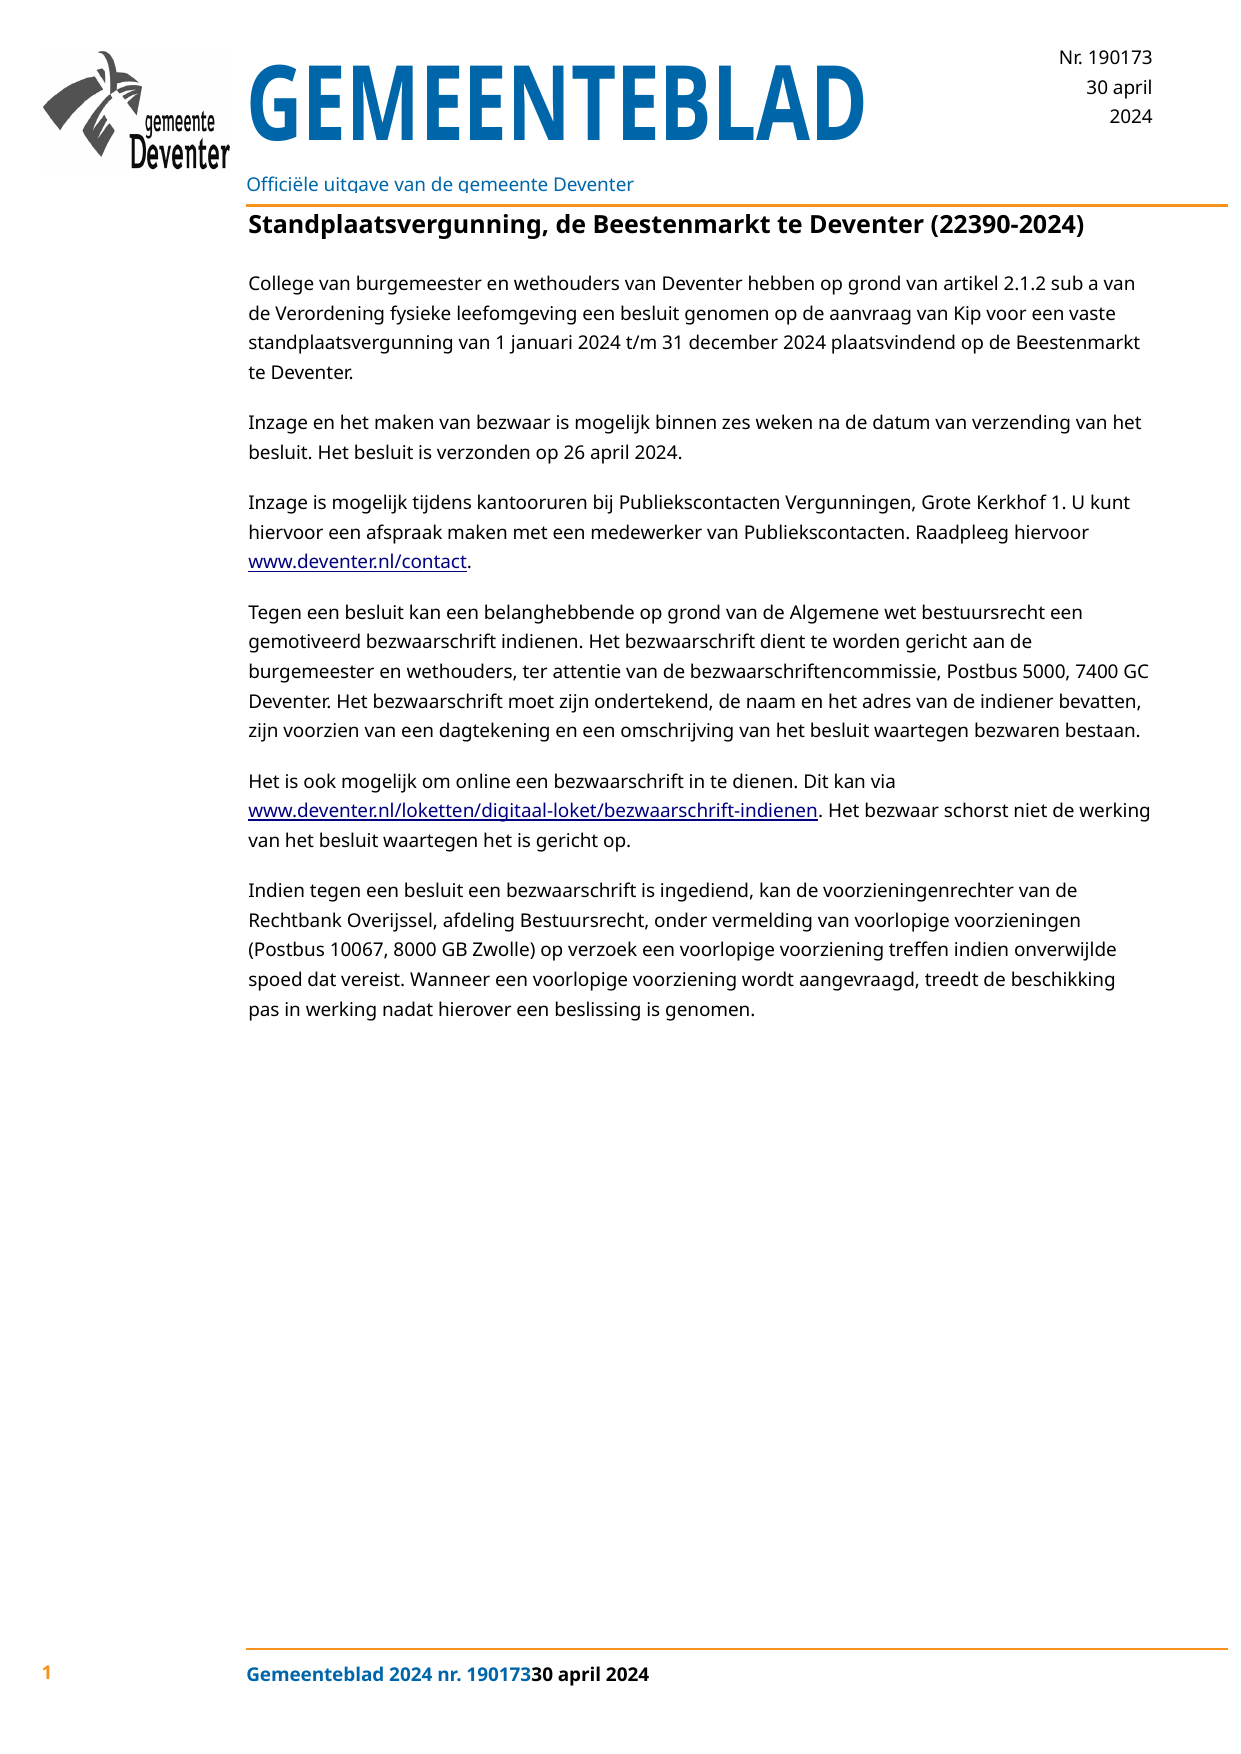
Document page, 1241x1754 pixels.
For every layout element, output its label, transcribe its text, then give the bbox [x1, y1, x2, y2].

text Indien tegen een besluit een bezwaarschrift is ingediend, kan de voorzieningenrechter van de Rechtbank Overijssel, afdeling Bestuursrecht, onder vermelding van voorlopige voorzieningen (Postbus 10067, 8000 GB Zwolle) op verzoek een voorlopige voorziening treffen indien onverwijlde spoed dat vereist. Wanneer een voorlopige voorziening wordt aangevraagd, treedt de beschikking pas in werking nadat hierover een beslissing is genomen. [248, 877, 1152, 1021]
picture [41, 47, 231, 172]
text Inzage is mogelijk tijdens kantooruren bij Publiekscontacten Vergunningen, Grote Kerkhof 1. U kunt hiervoor een afspraak maken met een medewerker van Publiekscontacten. Raadpleeg hiervoor www.deventer.nl/contact. [248, 489, 1152, 574]
text College van burgemeester en wethouders van Deventer hebben op grond van artikel 2.1.2 sub a van de Verordening fysieke leefomgeving een besluit genomen op de aanvraag van Kip voor een vaste standplaatsvergunning van 1 januari 2024 t/m 31 december 2024 plaatsvindend op de Beestenmarkt te Deventer. [248, 270, 1152, 385]
text Standplaatsvergunning, de Beestenmarkt te Deventer (22390-2024) [248, 207, 1152, 241]
text Het is ook mogelijk om online een bezwaarschrift in te dienen. Dit kan via www.deventer.nl/loketten/digitaal-loket/bezwaarschrift-indienen. Het bezwaar schorst niet de werking van het besluit waartegen het is gericht op. [248, 768, 1152, 853]
text Tegen een besluit kan een belanghebbende op grond van de Algemene wet bestuursrecht een gemotiveerd bezwaarschrift indienen. Het bezwaarschrift dient te worden gericht aan de burgemeester en wethouders, ter attentie van de bezwaarschriftencommissie, Postbus 5000, 7400 GC Deventer. Het bezwaarschrift moet zijn ondertekend, de naam en het adres van de indiener bevatten, zijn voorzien van een dagtekening en een omschrijving van het besluit waartegen bezwaren bestaan. [248, 599, 1152, 743]
text Inzage en het maken van bezwaar is mogelijk binnen zes weken na de datum van verzending van het besluit. Het besluit is verzonden op 26 april 2024. [248, 409, 1152, 465]
